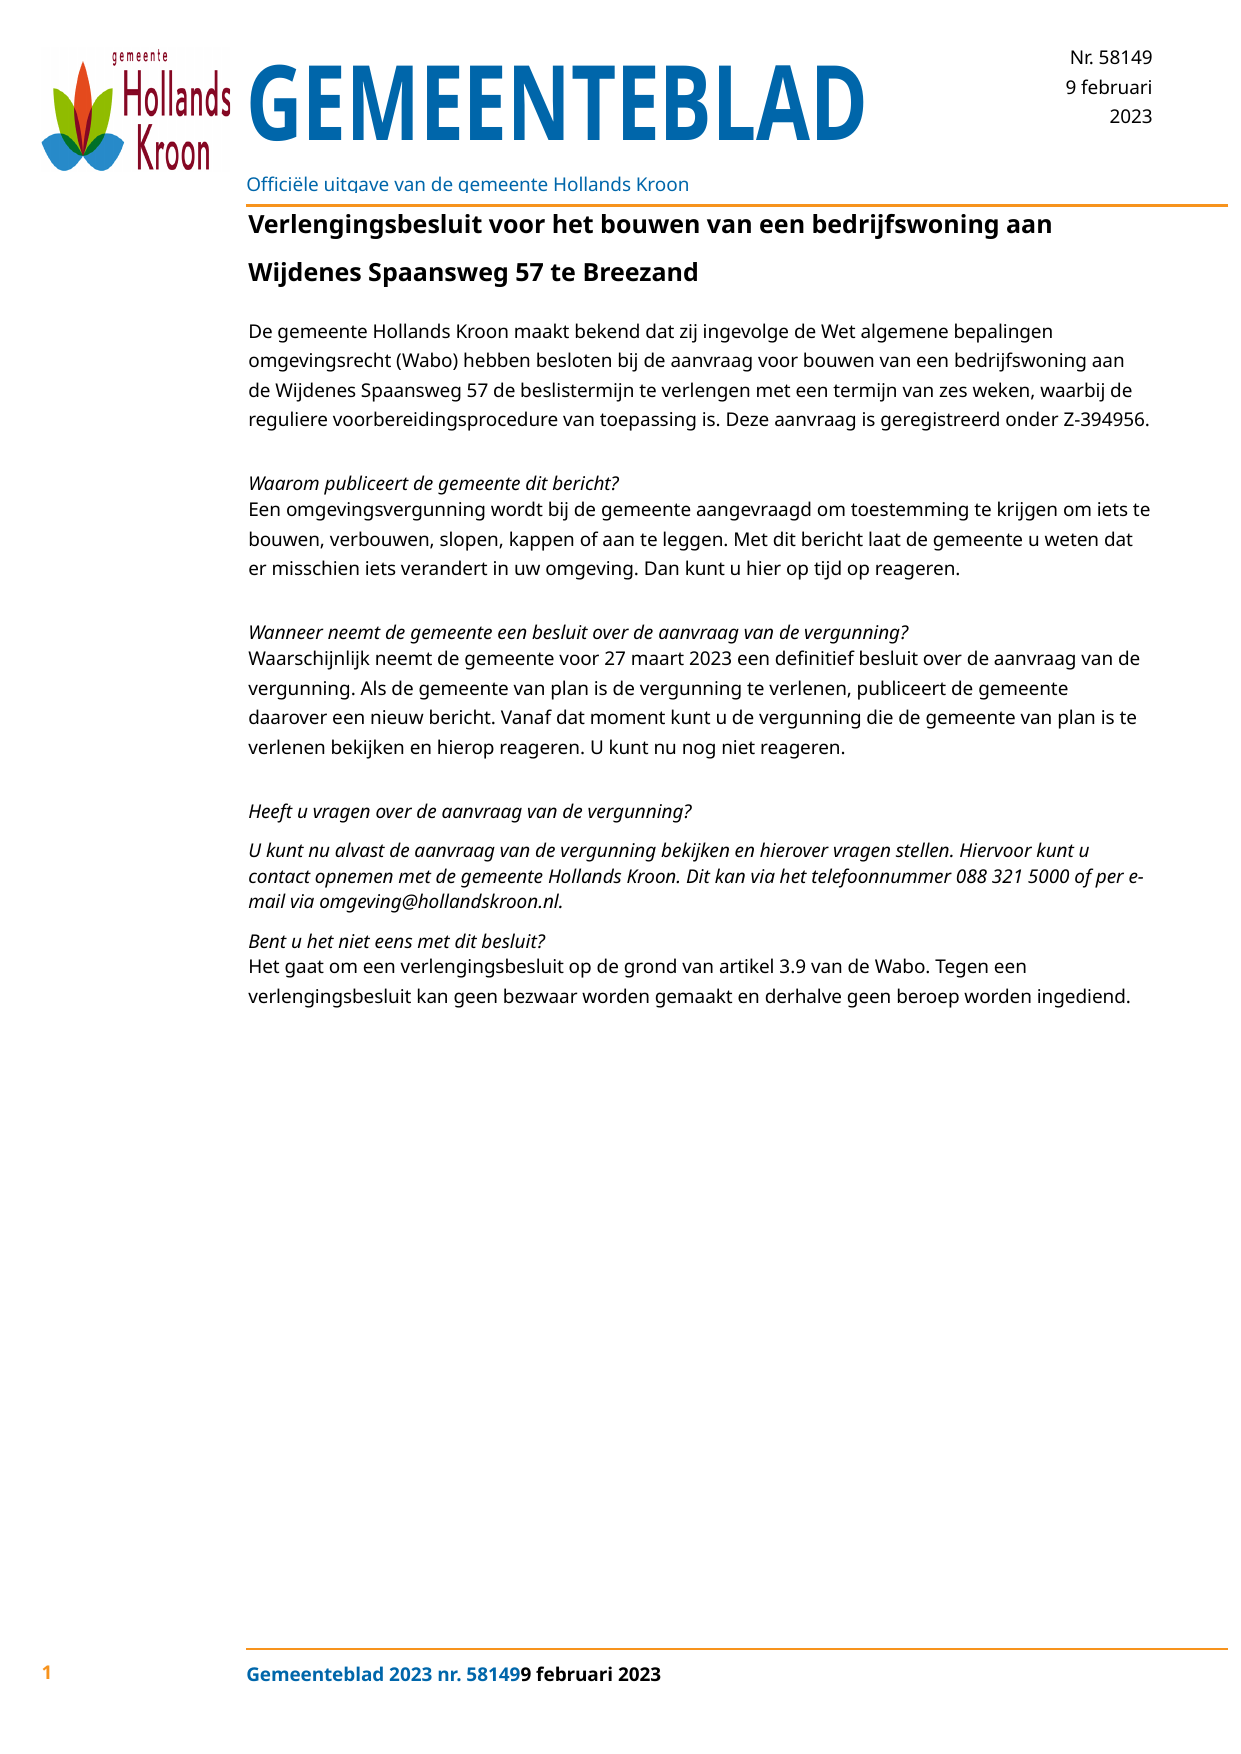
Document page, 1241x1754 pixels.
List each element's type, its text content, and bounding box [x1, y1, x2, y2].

text Heeft u vragen over de aanvraag van de vergunning? [248, 798, 1152, 824]
text De gemeente Hollands Kroon maakt bekend dat zij ingevolge de Wet algemene bepalingen omgevingsrecht (Wabo) hebben besloten bij de aanvraag voor bouwen van een bedrijfswoning aan de Wijdenes Spaansweg 57 de beslistermijn te verlengen met een termijn van zes weken, waarbij de reguliere voorbereidingsprocedure van toepassing is. Deze aanvraag is geregistreerd onder Z-394956. [248, 318, 1152, 432]
picture [41, 47, 231, 172]
text Waarschijnlijk neemt de gemeente voor 27 maart 2023 een definitief besluit over de aanvraag van de vergunning. Als de gemeente van plan is de vergunning te verlenen, publiceert de gemeente daarover een nieuw bericht. Vanaf dat moment kunt u de vergunning die de gemeente van plan is te verlenen bekijken en hierop reageren. U kunt nu nog niet reageren. [248, 645, 1152, 760]
text Waarom publiceert de gemeente dit bericht? [248, 471, 1152, 496]
text Verlengingsbesluit voor het bouwen van een bedrijfswoning aan Wijdenes Spaansweg 57 te Breezand [248, 207, 1152, 288]
text U kunt nu alvast de aanvraag van de vergunning bekijken en hierover vragen stellen. Hiervoor kunt u contact opnemen met de gemeente Hollands Kroon. Dit kan via het telefoonnummer 088 321 5000 of per e-mail via omgeving@hollandskroon.nl. [248, 837, 1152, 914]
text Een omgevingsvergunning wordt bij de gemeente aangevraagd om toestemming te krijgen om iets te bouwen, verbouwen, slopen, kappen of aan te leggen. Met dit bericht laat de gemeente u weten dat er misschien iets verandert in uw omgeving. Dan kunt u hier op tijd op reageren. [248, 496, 1152, 581]
text Bent u het niet eens met dit besluit? [248, 928, 1152, 954]
text Het gaat om een verlengingsbesluit op de grond van artikel 3.9 van de Wabo. Tegen een verlengingsbesluit kan geen bezwaar worden gemaakt en derhalve geen beroep worden ingediend. [248, 954, 1152, 1009]
text Wanneer neemt de gemeente een besluit over de aanvraag van de vergunning? [248, 619, 1152, 645]
